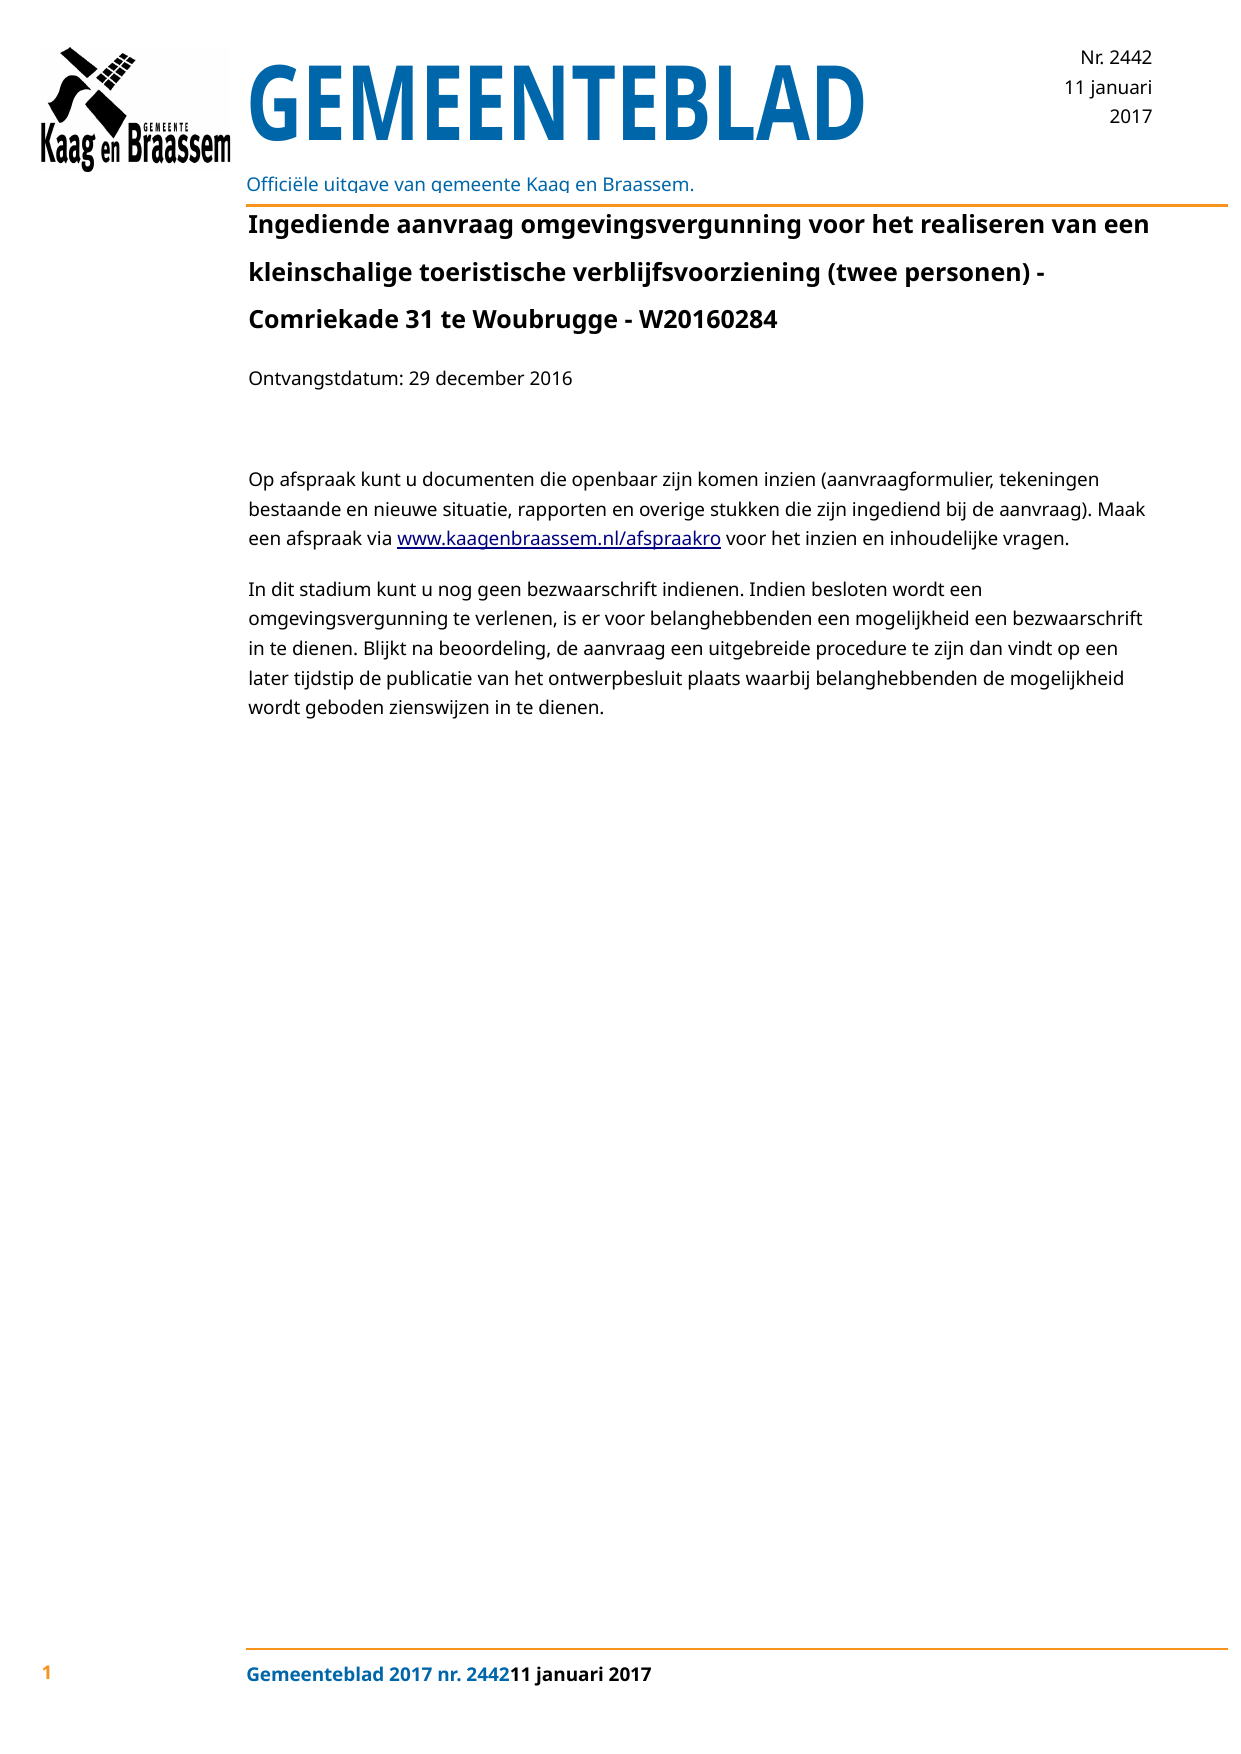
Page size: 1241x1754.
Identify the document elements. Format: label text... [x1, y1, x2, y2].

text In dit stadium kunt u nog geen bezwaarschrift indienen. Indien besloten wordt een omgevingsvergunning te verlenen, is er voor belanghebbenden een mogelijkheid een bezwaarschrift in te dienen. Blijkt na beoordeling, de aanvraag een uitgebreide procedure te zijn dan vindt op een later tijdstip de publicatie van het ontwerpbesluit plaats waarbij belanghebbenden de mogelijkheid wordt geboden zienswijzen in te dienen. [248, 576, 1152, 720]
text Ingediende aanvraag omgevingsvergunning voor het realiseren van een kleinschalige toeristische verblijfsvoorziening (twee personen) - Comriekade 31 te Woubrugge - W20160284 [248, 207, 1152, 336]
text Ontvangstdatum: 29 december 2016 [248, 366, 1152, 391]
picture [41, 47, 231, 172]
text Op afspraak kunt u documenten die openbaar zijn komen inzien (aanvraagformulier, tekeningen bestaande en nieuwe situatie, rapporten en overige stukken die zijn ingediend bij de aanvraag). Maak een afspraak via www.kaagenbraassem.nl/afspraakro voor het inzien en inhoudelijke vragen. [248, 466, 1152, 551]
